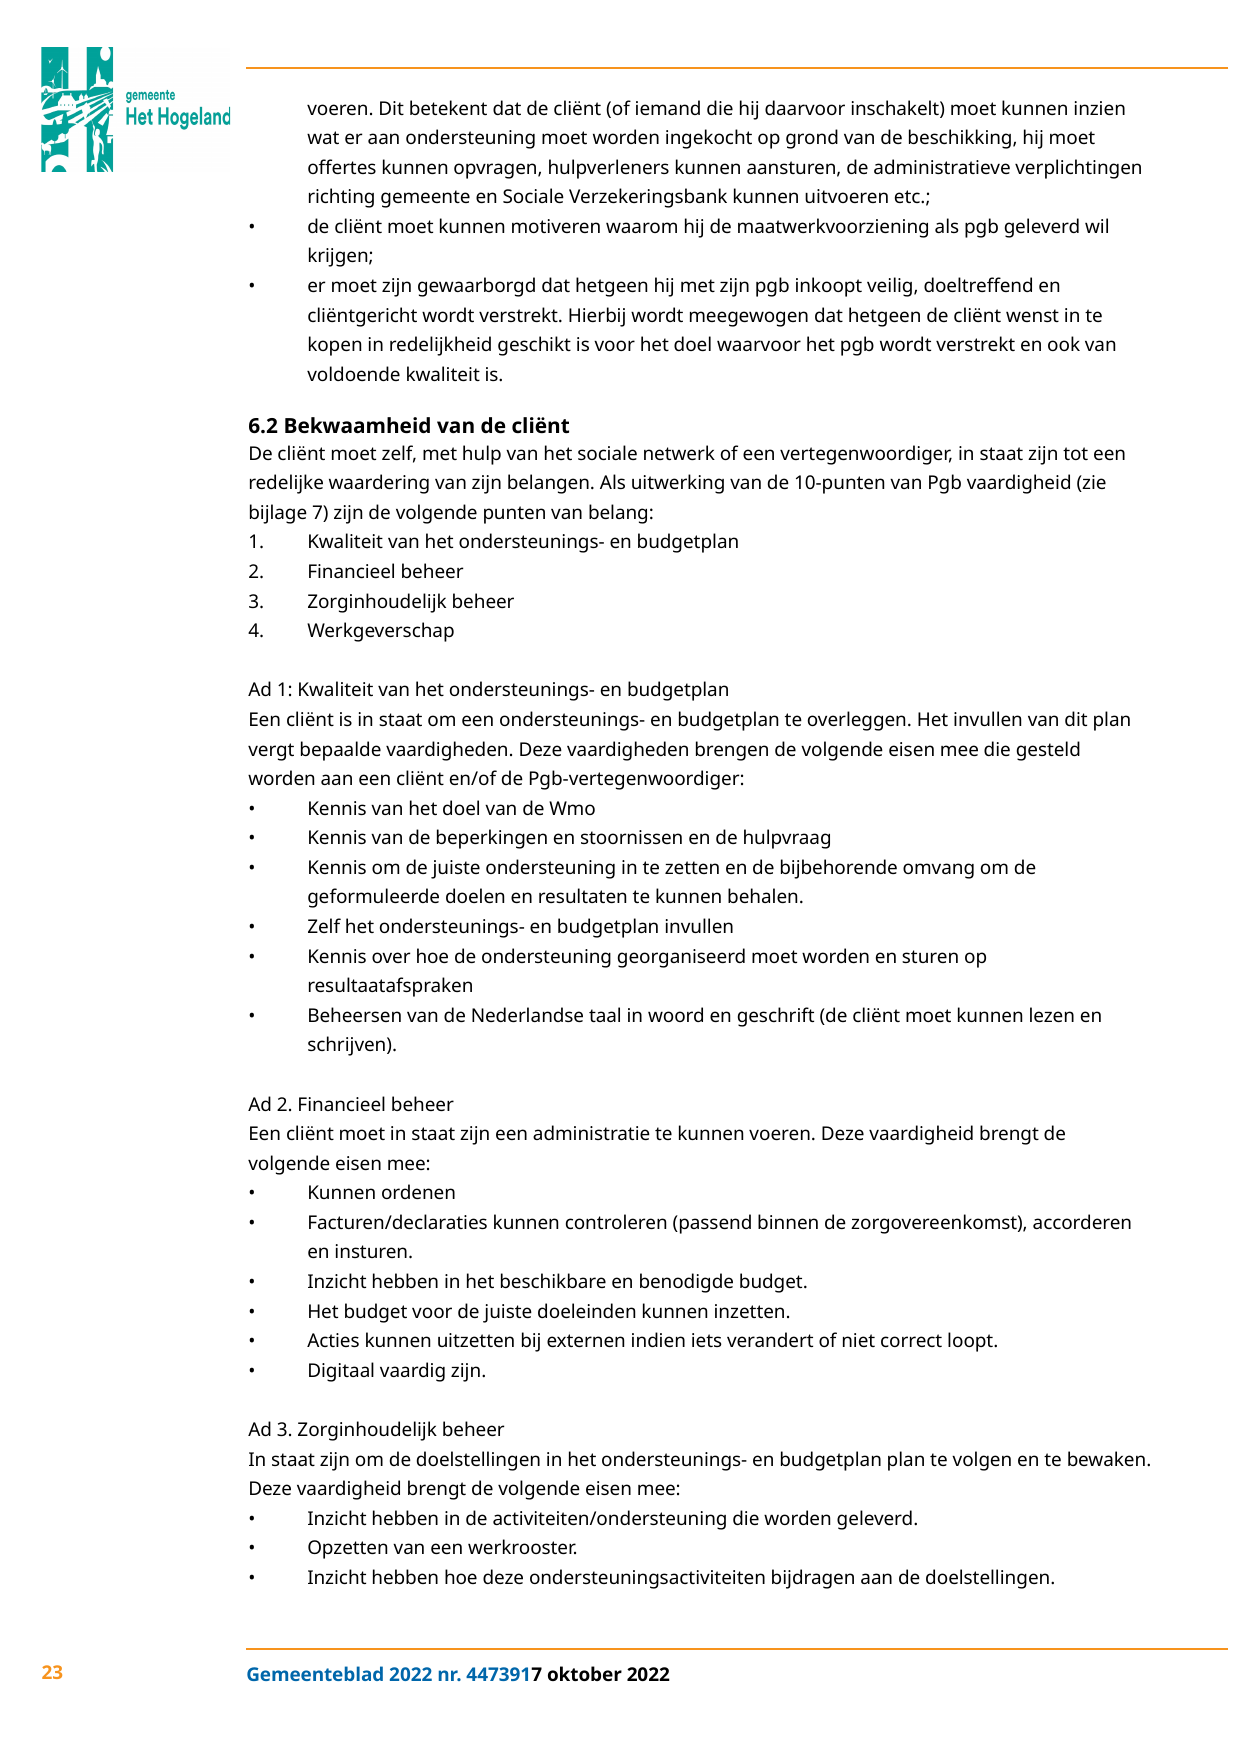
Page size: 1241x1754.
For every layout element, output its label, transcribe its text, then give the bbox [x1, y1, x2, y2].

list Het budget voor de juiste doeleinden kunnen inzetten. [248, 1298, 1152, 1323]
list Inzicht hebben hoe deze ondersteuningsactiviteiten bijdragen aan de doelstellingen. [248, 1564, 1152, 1590]
list Financieel beheer [248, 558, 1152, 584]
list Kunnen ordenen [248, 1179, 1152, 1205]
list Opzetten van een werkrooster. [248, 1534, 1152, 1560]
list Kennis om de juiste ondersteuning in te zetten en de bijbehorende omvang om de geformuleerde doelen en resultaten te kunnen behalen. [248, 854, 1152, 909]
text 6.2 Bekwaamheid van de cliënt [248, 411, 1152, 440]
list Kennis over hoe de ondersteuning georganiseerd moet worden en sturen op resultaatafspraken [248, 943, 1152, 998]
list Inzicht hebben in het beschikbare en benodigde budget. [248, 1268, 1152, 1294]
text Ad 2. Financieel beheer [248, 1091, 1152, 1116]
text Een cliënt is in staat om een ondersteunings- en budgetplan te overleggen. Het invullen van dit plan vergt bepaalde vaardigheden. Deze vaardigheden brengen de volgende eisen mee die gesteld worden aan een cliënt en/of de Pgb-vertegenwoordiger: [248, 706, 1152, 791]
list voeren. Dit betekent dat de cliënt (of iemand die hij daarvoor inschakelt) moet kunnen inzien wat er aan ondersteuning moet worden ingekocht op grond van de beschikking, hij moet offertes kunnen opvragen, hulpverleners kunnen aansturen, de administratieve verplichtingen richting gemeente en Sociale Verzekeringsbank kunnen uitvoeren etc.; [248, 95, 1152, 209]
list Werkgeverschap [248, 617, 1152, 643]
list de cliënt moet kunnen motiveren waarom hij de maatwerkvoorziening als pgb geleverd wil krijgen; [248, 213, 1152, 268]
text Ad 1: Kwaliteit van het ondersteunings- en budgetplan [248, 677, 1152, 702]
list Kwaliteit van het ondersteunings- en budgetplan [248, 529, 1152, 554]
text Een cliënt moet in staat zijn een administratie te kunnen voeren. Deze vaardigheid brengt de volgende eisen mee: [248, 1120, 1152, 1176]
list Beheersen van de Nederlandse taal in woord en geschrift (de cliënt moet kunnen lezen en schrijven). [248, 1002, 1152, 1057]
list Zelf het ondersteunings- en budgetplan invullen [248, 913, 1152, 939]
text Ad 3. Zorginhoudelijk beheer [248, 1416, 1152, 1442]
picture [41, 47, 231, 172]
text De cliënt moet zelf, met hulp van het sociale netwerk of een vertegenwoordiger, in staat zijn tot een redelijke waardering van zijn belangen. Als uitwerking van de 10-punten van Pgb vaardigheid (zie bijlage 7) zijn de volgende punten van belang: [248, 440, 1152, 525]
list Inzicht hebben in de activiteiten/ondersteuning die worden geleverd. [248, 1505, 1152, 1531]
list Facturen/declaraties kunnen controleren (passend binnen de zorgovereenkomst), accorderen en insturen. [248, 1209, 1152, 1264]
list Kennis van de beperkingen en stoornissen en de hulpvraag [248, 824, 1152, 850]
list Kennis van het doel van de Wmo [248, 795, 1152, 821]
text In staat zijn om de doelstellingen in het ondersteunings- en budgetplan plan te volgen en te bewaken. Deze vaardigheid brengt de volgende eisen mee: [248, 1446, 1152, 1501]
list Digitaal vaardig zijn. [248, 1357, 1152, 1383]
list er moet zijn gewaarborgd dat hetgeen hij met zijn pgb inkoopt veilig, doeltreffend en cliëntgericht wordt verstrekt. Hierbij wordt meegewogen dat hetgeen de cliënt wenst in te kopen in redelijkheid geschikt is voor het doel waarvoor het pgb wordt verstrekt en ook van voldoende kwaliteit is. [248, 272, 1152, 387]
list Zorginhoudelijk beheer [248, 588, 1152, 613]
list Acties kunnen uitzetten bij externen indien iets verandert of niet correct loopt. [248, 1327, 1152, 1353]
